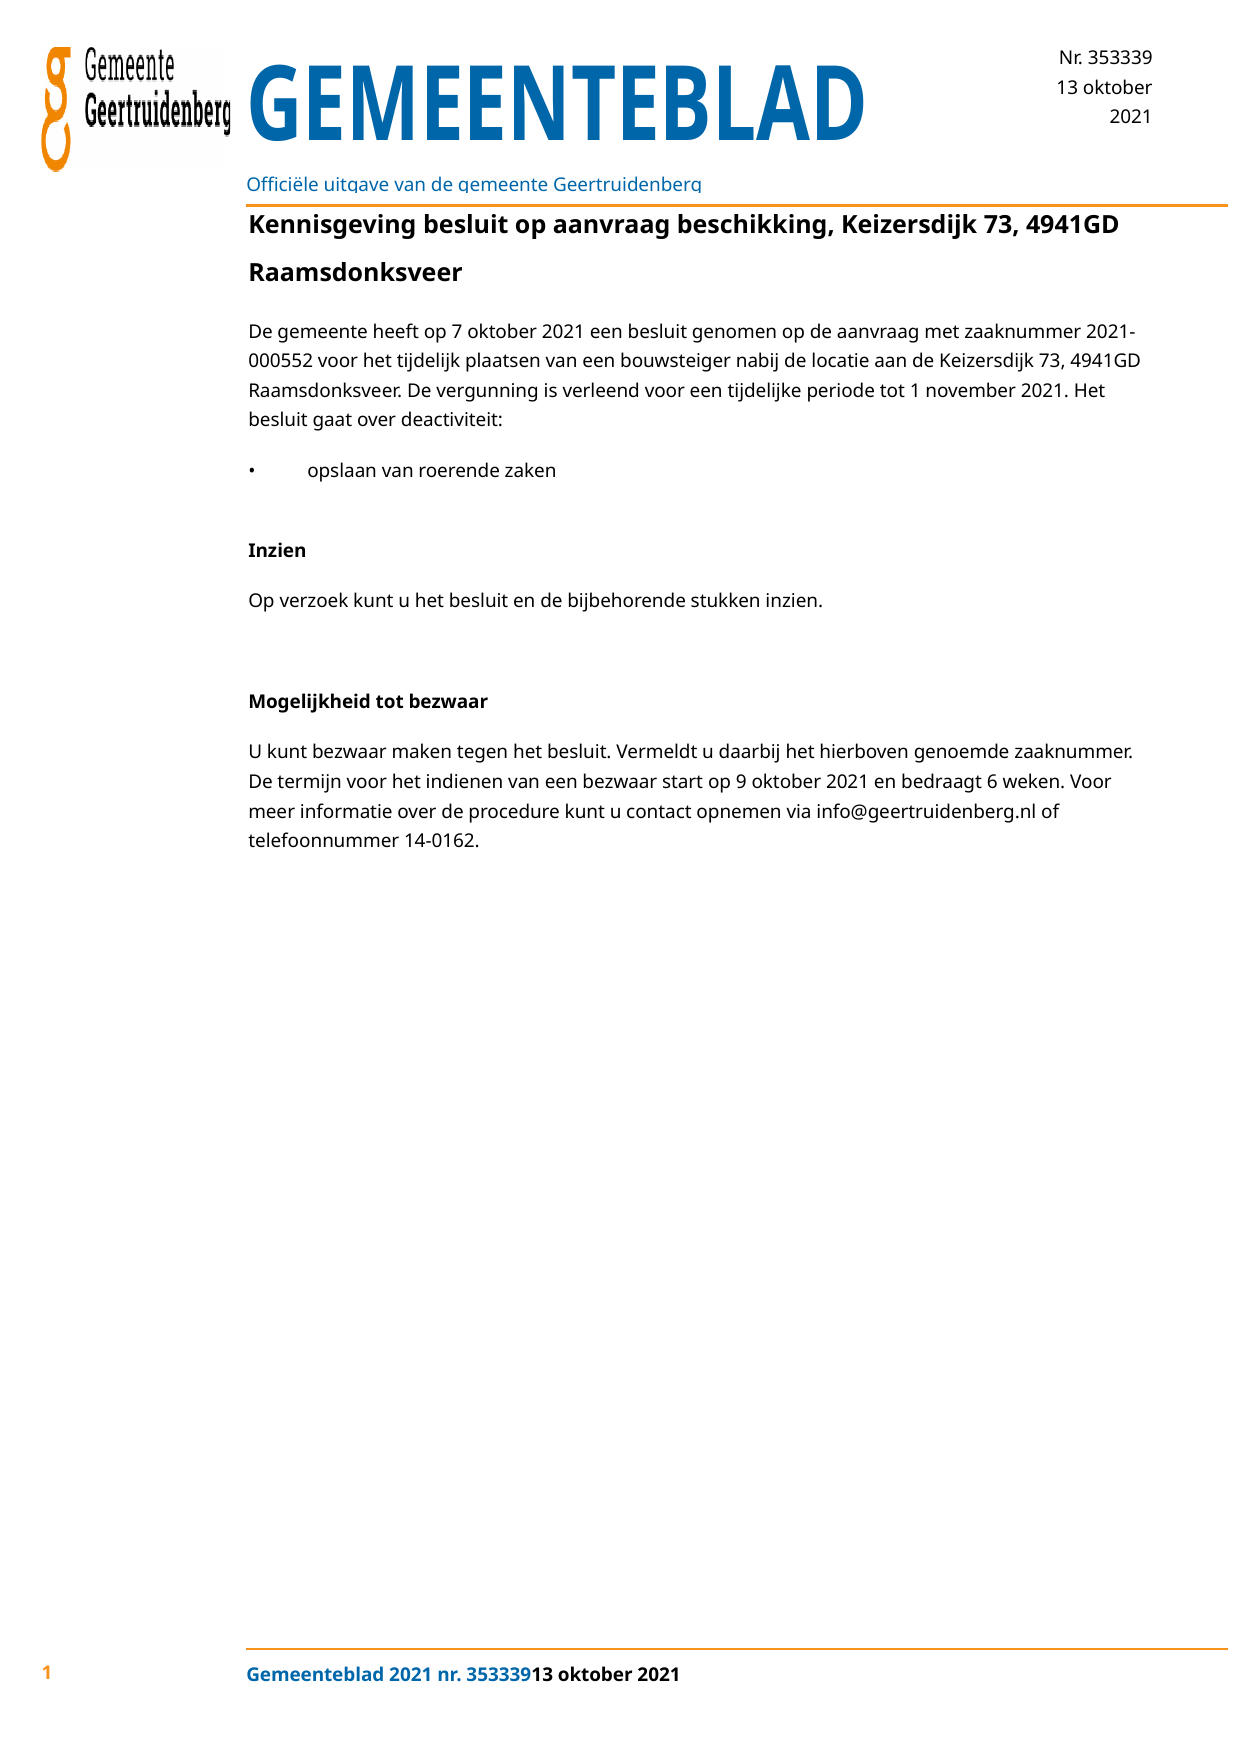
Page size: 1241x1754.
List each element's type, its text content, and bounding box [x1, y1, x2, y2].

text U kunt bezwaar maken tegen het besluit. Vermeldt u daarbij het hierboven genoemde zaaknummer. De termijn voor het indienen van een bezwaar start op 9 oktober 2021 en bedraagt 6 weken. Voor meer informatie over de procedure kunt u contact opnemen via info@geertruidenberg.nl of telefoonnummer 14-0162. [248, 739, 1152, 853]
text Mogelijkheid tot bezwaar [248, 688, 1152, 714]
text Op verzoek kunt u het besluit en de bijbehorende stukken inzien. [248, 587, 1152, 613]
list opslaan van roerende zaken [248, 457, 1152, 483]
text De gemeente heeft op 7 oktober 2021 een besluit genomen op de aanvraag met zaaknummer 2021-000552 voor het tijdelijk plaatsen van een bouwsteiger nabij de locatie aan de Keizersdijk 73, 4941GD Raamsdonksveer. De vergunning is verleend voor een tijdelijke periode tot 1 november 2021. Het besluit gaat over deactiviteit: [248, 318, 1152, 432]
text Inzien [248, 537, 1152, 563]
picture [41, 47, 231, 172]
text Kennisgeving besluit op aanvraag beschikking, Keizersdijk 73, 4941GD Raamsdonksveer [248, 207, 1152, 288]
